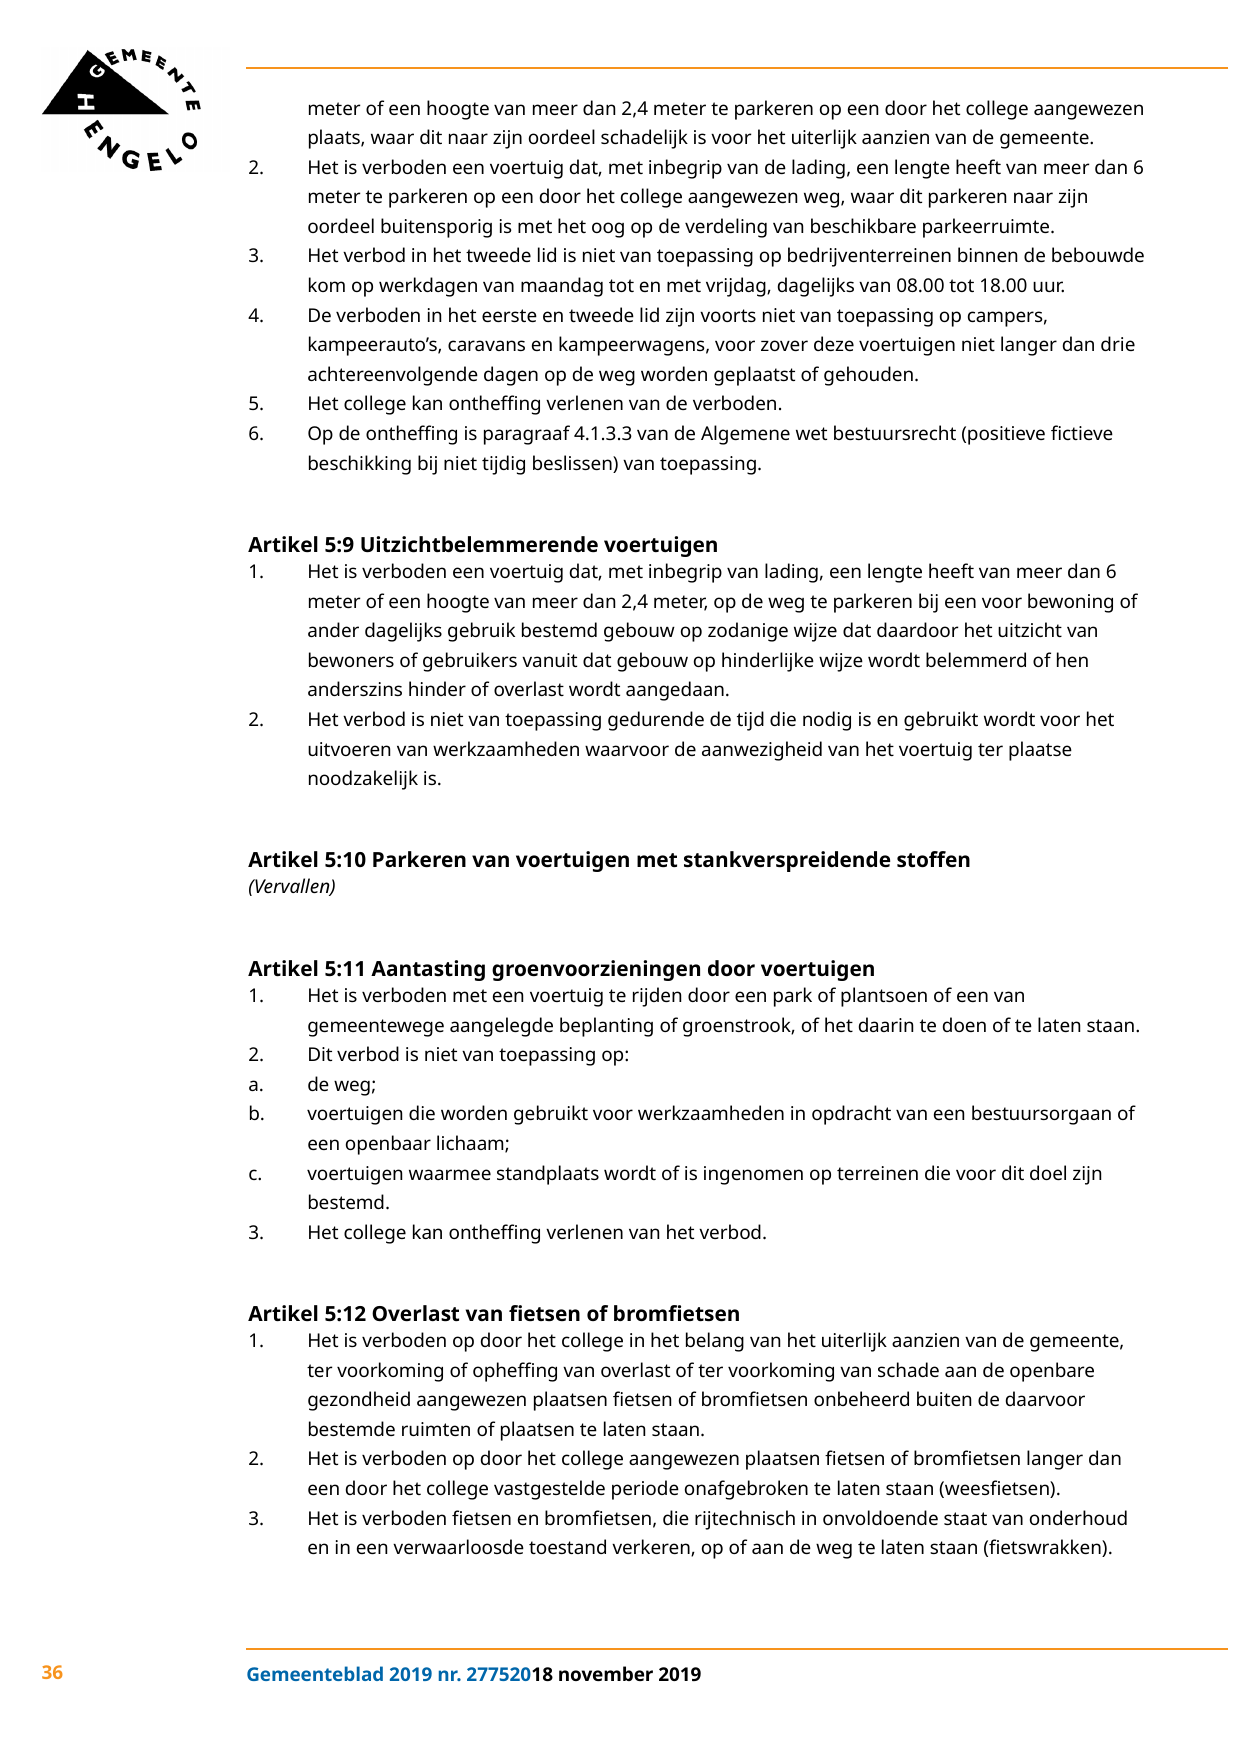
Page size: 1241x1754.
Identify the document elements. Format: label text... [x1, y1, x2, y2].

list Het college kan ontheffing verlenen van het verbod. [248, 1219, 1152, 1244]
text (Vervallen) [248, 874, 1152, 899]
list Het is verboden op door het college in het belang van het uiterlijk aanzien van de gemeente, ter voorkoming of opheffing van overlast of ter voorkoming van schade aan de openbare gezondheid aangewezen plaatsen fietsen of bromfietsen onbeheerd buiten de daarvoor bestemde ruimten of plaatsen te laten staan. [248, 1327, 1152, 1442]
list Het is verboden fietsen en bromfietsen, die rijtechnisch in onvoldoende staat van onderhoud en in een verwaarloosde toestand verkeren, op of aan de weg te laten staan (fietswrakken). [248, 1505, 1152, 1560]
text Artikel 5:12 Overlast van fietsen of bromfietsen [248, 1299, 1152, 1327]
list Het verbod is niet van toepassing gedurende de tijd die nodig is en gebruikt wordt voor het uitvoeren van werkzaamheden waarvoor de aanwezigheid van het voertuig ter plaatse noodzakelijk is. [248, 706, 1152, 791]
list Het college kan ontheffing verlenen van de verboden. [248, 391, 1152, 416]
text Artikel 5:10 Parkeren van voertuigen met stankverspreidende stoffen [248, 845, 1152, 874]
text Artikel 5:11 Aantasting groenvoorzieningen door voertuigen [248, 954, 1152, 982]
list Het is verboden een voertuig dat, met inbegrip van de lading, een lengte heeft van meer dan 6 meter te parkeren op een door het college aangewezen weg, waar dit parkeren naar zijn oordeel buitensporig is met het oog op de verdeling van beschikbare parkeerruimte. [248, 154, 1152, 239]
list voertuigen die worden gebruikt voor werkzaamheden in opdracht van een bestuursorgaan of een openbaar lichaam; [248, 1101, 1152, 1156]
list Het is verboden met een voertuig te rijden door een park of plantsoen of een van gemeentewege aangelegde beplanting of groenstrook, of het daarin te doen of te laten staan. [248, 982, 1152, 1037]
list Het is verboden op door het college aangewezen plaatsen fietsen of bromfietsen langer dan een door het college vastgestelde periode onafgebroken te laten staan (weesfietsen). [248, 1446, 1152, 1501]
list De verboden in het eerste en tweede lid zijn voorts niet van toepassing op campers, kampeerauto’s, caravans en kampeerwagens, voor zover deze voertuigen niet langer dan drie achtereenvolgende dagen op de weg worden geplaatst of gehouden. [248, 302, 1152, 387]
text Artikel 5:9 Uitzichtbelemmerende voertuigen [248, 530, 1152, 558]
list Het verbod in het tweede lid is niet van toepassing op bedrijventerreinen binnen de bebouwde kom op werkdagen van maandag tot en met vrijdag, dagelijks van 08.00 tot 18.00 uur. [248, 243, 1152, 298]
list de weg; [248, 1071, 1152, 1097]
list Het is verboden een voertuig dat, met inbegrip van lading, een lengte heeft van meer dan 6 meter of een hoogte van meer dan 2,4 meter, op de weg te parkeren bij een voor bewoning of ander dagelijks gebruik bestemd gebouw op zodanige wijze dat daardoor het uitzicht van bewoners of gebruikers vanuit dat gebouw op hinderlijke wijze wordt belemmerd of hen anderszins hinder of overlast wordt aangedaan. [248, 558, 1152, 702]
list meter of een hoogte van meer dan 2,4 meter te parkeren op een door het college aangewezen plaats, waar dit naar zijn oordeel schadelijk is voor het uiterlijk aanzien van de gemeente. [248, 95, 1152, 150]
list voertuigen waarmee standplaats wordt of is ingenomen op terreinen die voor dit doel zijn bestemd. [248, 1160, 1152, 1215]
list Dit verbod is niet van toepassing op: [248, 1041, 1152, 1067]
picture [41, 47, 231, 172]
list Op de ontheffing is paragraaf 4.1.3.3 van de Algemene wet bestuursrecht (positieve fictieve beschikking bij niet tijdig beslissen) van toepassing. [248, 420, 1152, 476]
